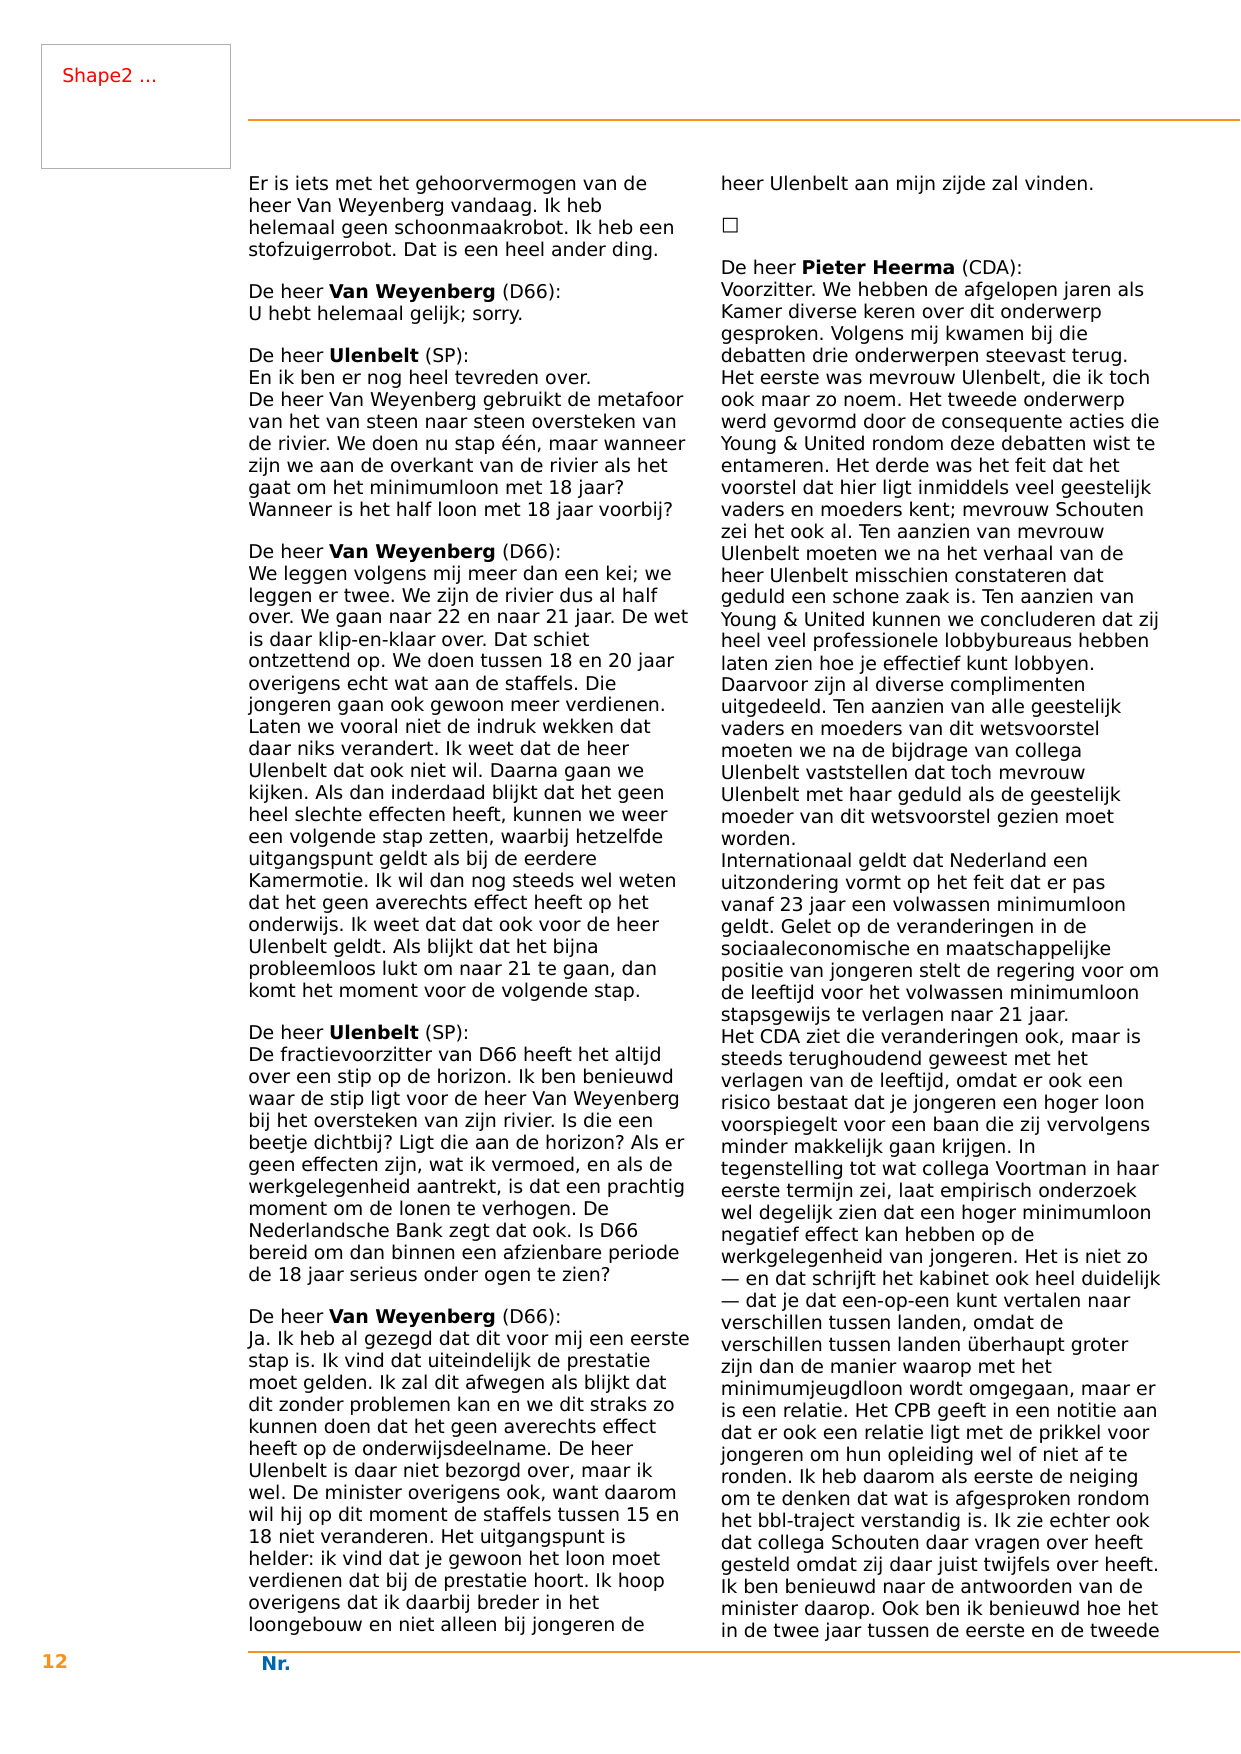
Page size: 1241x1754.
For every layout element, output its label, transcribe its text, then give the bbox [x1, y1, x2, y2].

text Ja. Ik heb al gezegd dat dit voor mij een eerste stap is. Ik vind dat uiteindelijk de prestatie moet gelden. Ik zal dit afwegen als blijkt dat dit zonder problemen kan en we dit straks zo kunnen doen dat het geen averechts effect heeft op de onderwijsdeelname. De heer Ulenbelt is daar niet bezorgd over, maar ik wel. De minister overigens ook, want daarom wil hij op dit moment de staffels tussen 15 en 18 niet veranderen. Het uitgangspunt is helder: ik vind dat je gewoon het loon moet verdienen dat bij de prestatie hoort. Ik hoop overigens dat ik daarbij breder in het loongebouw en niet alleen bij jongeren de [248, 1328, 691, 1636]
text De heer Pieter Heerma (CDA): [721, 257, 1163, 279]
text En ik ben er nog heel tevreden over. [248, 367, 691, 389]
text De fractievoorzitter van D66 heeft het altijd over een stip op de horizon. Ik ben benieuwd waar de stip ligt voor de heer Van Weyenberg bij het oversteken van zijn rivier. Is die een beetje dichtbij? Ligt die aan de horizon? Als er geen effecten zijn, wat ik vermoed, en als de werkgelegenheid aantrekt, is dat een prachtig moment om de lonen te verhogen. De Nederlandsche Bank zegt dat ook. Is D66 bereid om dan binnen een afzienbare periode de 18 jaar serieus onder ogen te zien? [248, 1044, 691, 1286]
text De heer Van Weyenberg (D66): [248, 541, 691, 562]
text Voorzitter. We hebben de afgelopen jaren als Kamer diverse keren over dit onderwerp gesproken. Volgens mij kwamen bij die debatten drie onderwerpen steevast terug. Het eerste was mevrouw Ulenbelt, die ik toch ook maar zo noem. Het tweede onderwerp werd gevormd door de consequente acties die Young & United rondom deze debatten wist te entameren. Het derde was het feit dat het voorstel dat hier ligt inmiddels veel geestelijk vaders en moeders kent; mevrouw Schouten zei het ook al. Ten aanzien van mevrouw Ulenbelt moeten we na het verhaal van de heer Ulenbelt misschien constateren dat geduld een schone zaak is. Ten aanzien van Young & United kunnen we concluderen dat zij heel veel professionele lobbybureaus hebben laten zien hoe je effectief kunt lobbyen. Daarvoor zijn al diverse complimenten uitgedeeld. Ten aanzien van alle geestelijk vaders en moeders van dit wetsvoorstel moeten we na de bijdrage van collega Ulenbelt vaststellen dat toch mevrouw Ulenbelt met haar geduld als de geestelijk moeder van dit wetsvoorstel gezien moet worden. [721, 279, 1163, 850]
text We leggen volgens mij meer dan een kei; we leggen er twee. We zijn de rivier dus al half over. We gaan naar 22 en naar 21 jaar. De wet is daar klip-en-klaar over. Dat schiet ontzettend op. We doen tussen 18 en 20 jaar overigens echt wat aan de staffels. Die jongeren gaan ook gewoon meer verdienen. Laten we vooral niet de indruk wekken dat daar niks verandert. Ik weet dat de heer Ulenbelt dat ook niet wil. Daarna gaan we kijken. Als dan inderdaad blijkt dat het geen heel slechte effecten heeft, kunnen we weer een volgende stap zetten, waarbij hetzelfde uitgangspunt geldt als bij de eerdere Kamermotie. Ik wil dan nog steeds wel weten dat het geen averechts effect heeft op het onderwijs. Ik weet dat dat ook voor de heer Ulenbelt geldt. Als blijkt dat het bijna probleemloos lukt om naar 21 te gaan, dan komt het moment voor de volgende stap. [248, 562, 691, 1002]
text De heer Ulenbelt (SP): [248, 1022, 691, 1044]
text heer Ulenbelt aan mijn zijde zal vinden. [721, 173, 1163, 195]
text Het CDA ziet die veranderingen ook, maar is steeds terughoudend geweest met het verlagen van de leeftijd, omdat er ook een risico bestaat dat je jongeren een hoger loon voorspiegelt voor een baan die zij vervolgens minder makkelijk gaan krijgen. In tegenstelling tot wat collega Voortman in haar eerste termijn zei, laat empirisch onderzoek wel degelijk zien dat een hoger minimumloon negatief effect kan hebben op de werkgelegenheid van jongeren. Het is niet zo — en dat schrijft het kabinet ook heel duidelijk — dat je dat een-op-een kunt vertalen naar verschillen tussen landen, omdat de verschillen tussen landen überhaupt groter zijn dan de manier waarop met het minimumjeugdloon wordt omgegaan, maar er is een relatie. Het CPB geeft in een notitie aan dat er ook een relatie ligt met de prikkel voor jongeren om hun opleiding wel of niet af te ronden. Ik heb daarom als eerste de neiging om te denken dat wat is afgesproken rondom het bbl-traject verstandig is. Ik zie echter ook dat collega Schouten daar vragen over heeft gesteld omdat zij daar juist twijfels over heeft. Ik ben benieuwd naar de antwoorden van de minister daarop. Ook ben ik benieuwd hoe het in de twee jaar tussen de eerste en de tweede [721, 1026, 1163, 1641]
text Er is iets met het gehoorvermogen van de heer Van Weyenberg vandaag. Ik heb helemaal geen schoonmaakrobot. Ik heb een stofzuigerrobot. Dat is een heel ander ding. [248, 173, 691, 261]
text De heer Van Weyenberg (D66): [248, 281, 691, 303]
text De heer Van Weyenberg gebruikt de metafoor van het van steen naar steen oversteken van de rivier. We doen nu stap één, maar wanneer zijn we aan de overkant van de rivier als het gaat om het minimumloon met 18 jaar? Wanneer is het half loon met 18 jaar voorbij? [248, 389, 691, 521]
text U hebt helemaal gelijk; sorry. [248, 303, 691, 325]
text De heer Ulenbelt (SP): [248, 345, 691, 367]
text ⬜ [721, 215, 1163, 237]
text De heer Van Weyenberg (D66): [248, 1306, 691, 1328]
text Internationaal geldt dat Nederland een uitzondering vormt op het feit dat er pas vanaf 23 jaar een volwassen minimumloon geldt. Gelet op de veranderingen in de sociaaleconomische en maatschappelijke positie van jongeren stelt de regering voor om de leeftijd voor het volwassen minimumloon stapsgewijs te verlagen naar 21 jaar. [721, 850, 1163, 1026]
